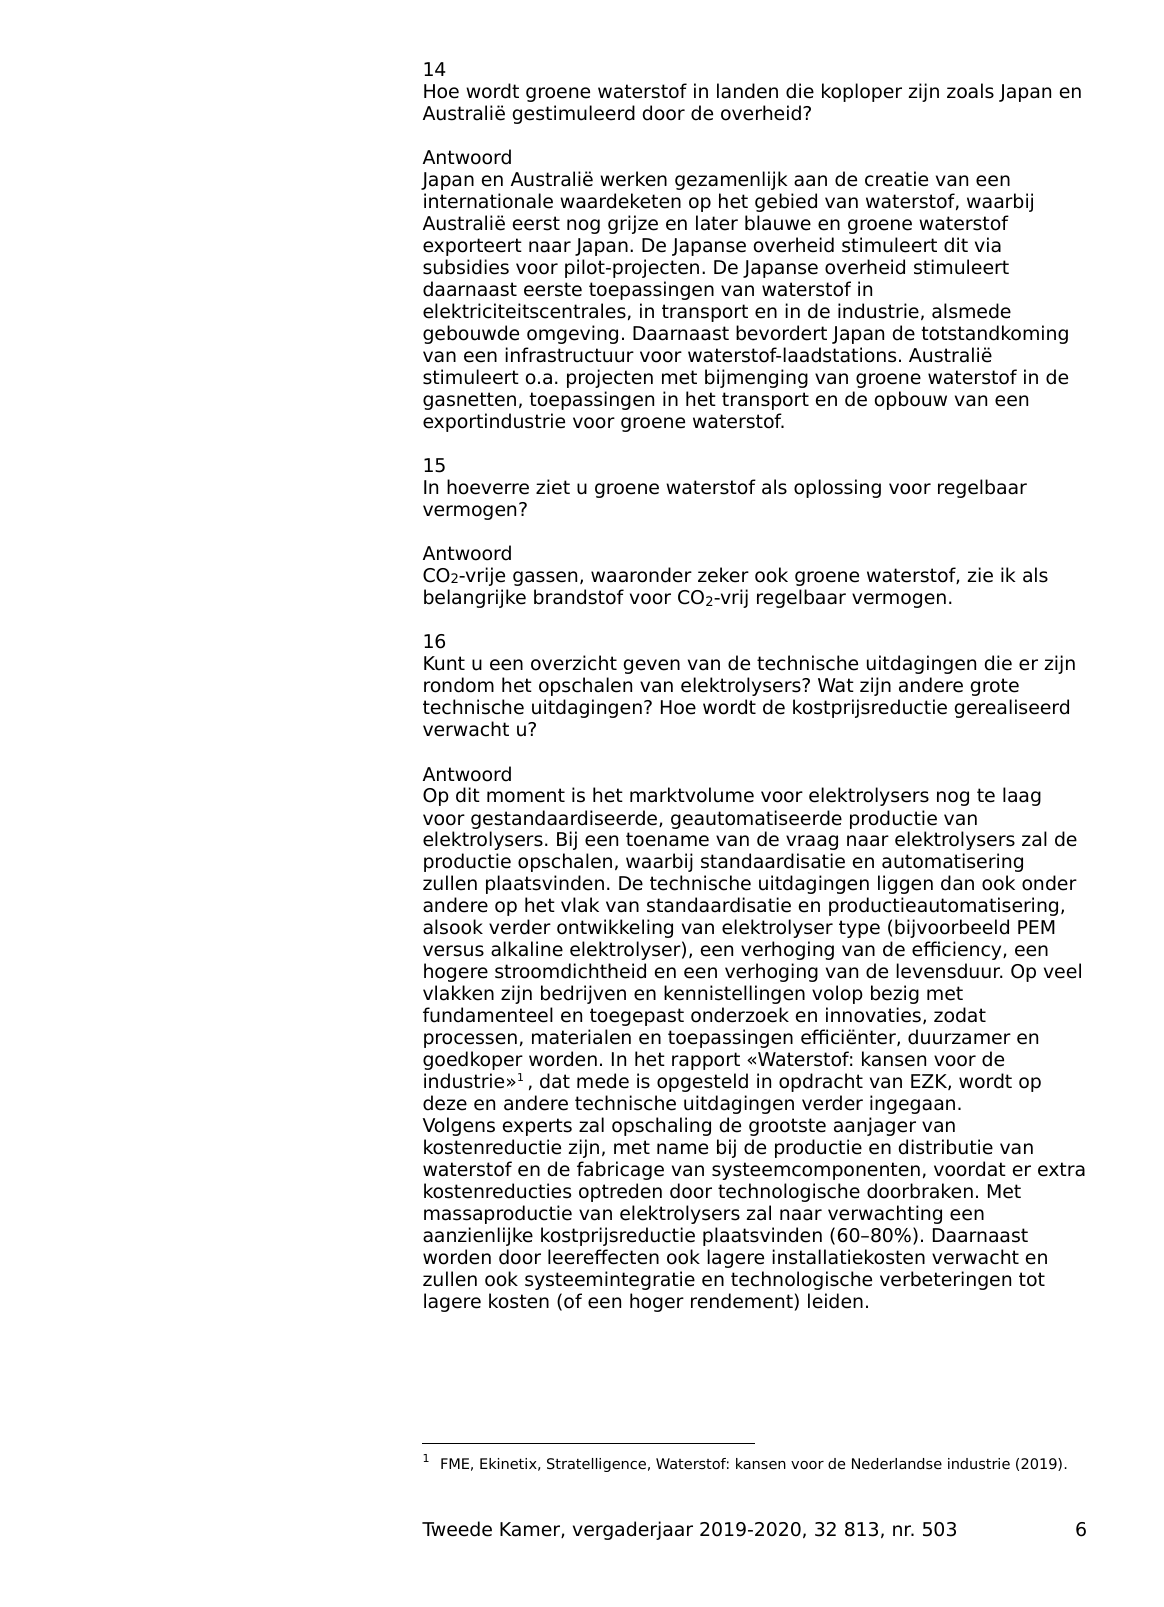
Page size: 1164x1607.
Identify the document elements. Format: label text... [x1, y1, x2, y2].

text CO2-vrije gassen, waaronder zeker ook groene waterstof, zie ik als belangrijke brandstof voor CO2-vrij regelbaar vermogen. [422, 565, 1087, 609]
text Japan en Australië werken gezamenlijk aan de creatie van een internationale waardeketen op het gebied van waterstof, waarbij Australië eerst nog grijze en later blauwe en groene waterstof exporteert naar Japan. De Japanse overheid stimuleert dit via subsidies voor pilot-projecten. De Japanse overheid stimuleert daarnaast eerste toepassingen van waterstof in elektriciteitscentrales, in transport en in de industrie, alsmede gebouwde omgeving. Daarnaast bevordert Japan de totstandkoming van een infrastructuur voor waterstof-laadstations. Australië stimuleert o.a. projecten met bijmenging van groene waterstof in de gasnetten, toepassingen in het transport en de opbouw van een exportindustrie voor groene waterstof. [422, 169, 1087, 433]
text Antwoord [422, 147, 1087, 169]
text Antwoord [422, 763, 1087, 785]
text 16 [422, 631, 1087, 653]
text Kunt u een overzicht geven van de technische uitdagingen die er zijn rondom het opschalen van elektrolysers? Wat zijn andere grote technische uitdagingen? Hoe wordt de kostprijsreductie gerealiseerd verwacht u? [422, 653, 1087, 741]
text Antwoord [422, 543, 1087, 565]
text Volgens experts zal opschaling de grootste aanjager van kostenreductie zijn, met name bij de productie en distributie van waterstof en de fabricage van systeemcomponenten, voordat er extra kostenreducties optreden door technologische doorbraken. Met massaproductie van elektrolysers zal naar verwachting een aanzienlijke kostprijsreductie plaatsvinden (60–80%). Daarnaast worden door leereffecten ook lagere installatiekosten verwacht en zullen ook systeemintegratie en technologische verbeteringen tot lagere kosten (of een hoger rendement) leiden. [422, 1115, 1087, 1313]
text 15 [422, 455, 1087, 477]
text 14 [422, 59, 1087, 81]
text Hoe wordt groene waterstof in landen die koploper zijn zoals Japan en Australië gestimuleerd door de overheid? [422, 81, 1087, 125]
text FME, Ekinetix, Stratelligence, Waterstof: kansen voor de Nederlandse industrie (2019). [422, 1452, 1087, 1474]
text Op dit moment is het marktvolume voor elektrolysers nog te laag voor gestandaardiseerde, geautomatiseerde productie van elektrolysers. Bij een toename van de vraag naar elektrolysers zal de productie opschalen, waarbij standaardisatie en automatisering zullen plaatsvinden. De technische uitdagingen liggen dan ook onder andere op het vlak van standaardisatie en productieautomatisering, alsook verder ontwikkeling van elektrolyser type (bijvoorbeeld PEM versus alkaline elektrolyser), een verhoging van de efficiency, een hogere stroomdichtheid en een verhoging van de levensduur. Op veel vlakken zijn bedrijven en kennistellingen volop bezig met fundamenteel en toegepast onderzoek en innovaties, zodat processen, materialen en toepassingen efficiënter, duurzamer en goedkoper worden. In het rapport «Waterstof: kansen voor de industrie», dat mede is opgesteld in opdracht van EZK, wordt op deze en andere technische uitdagingen verder ingegaan. [422, 785, 1087, 1115]
text In hoeverre ziet u groene waterstof als oplossing voor regelbaar vermogen? [422, 477, 1087, 521]
